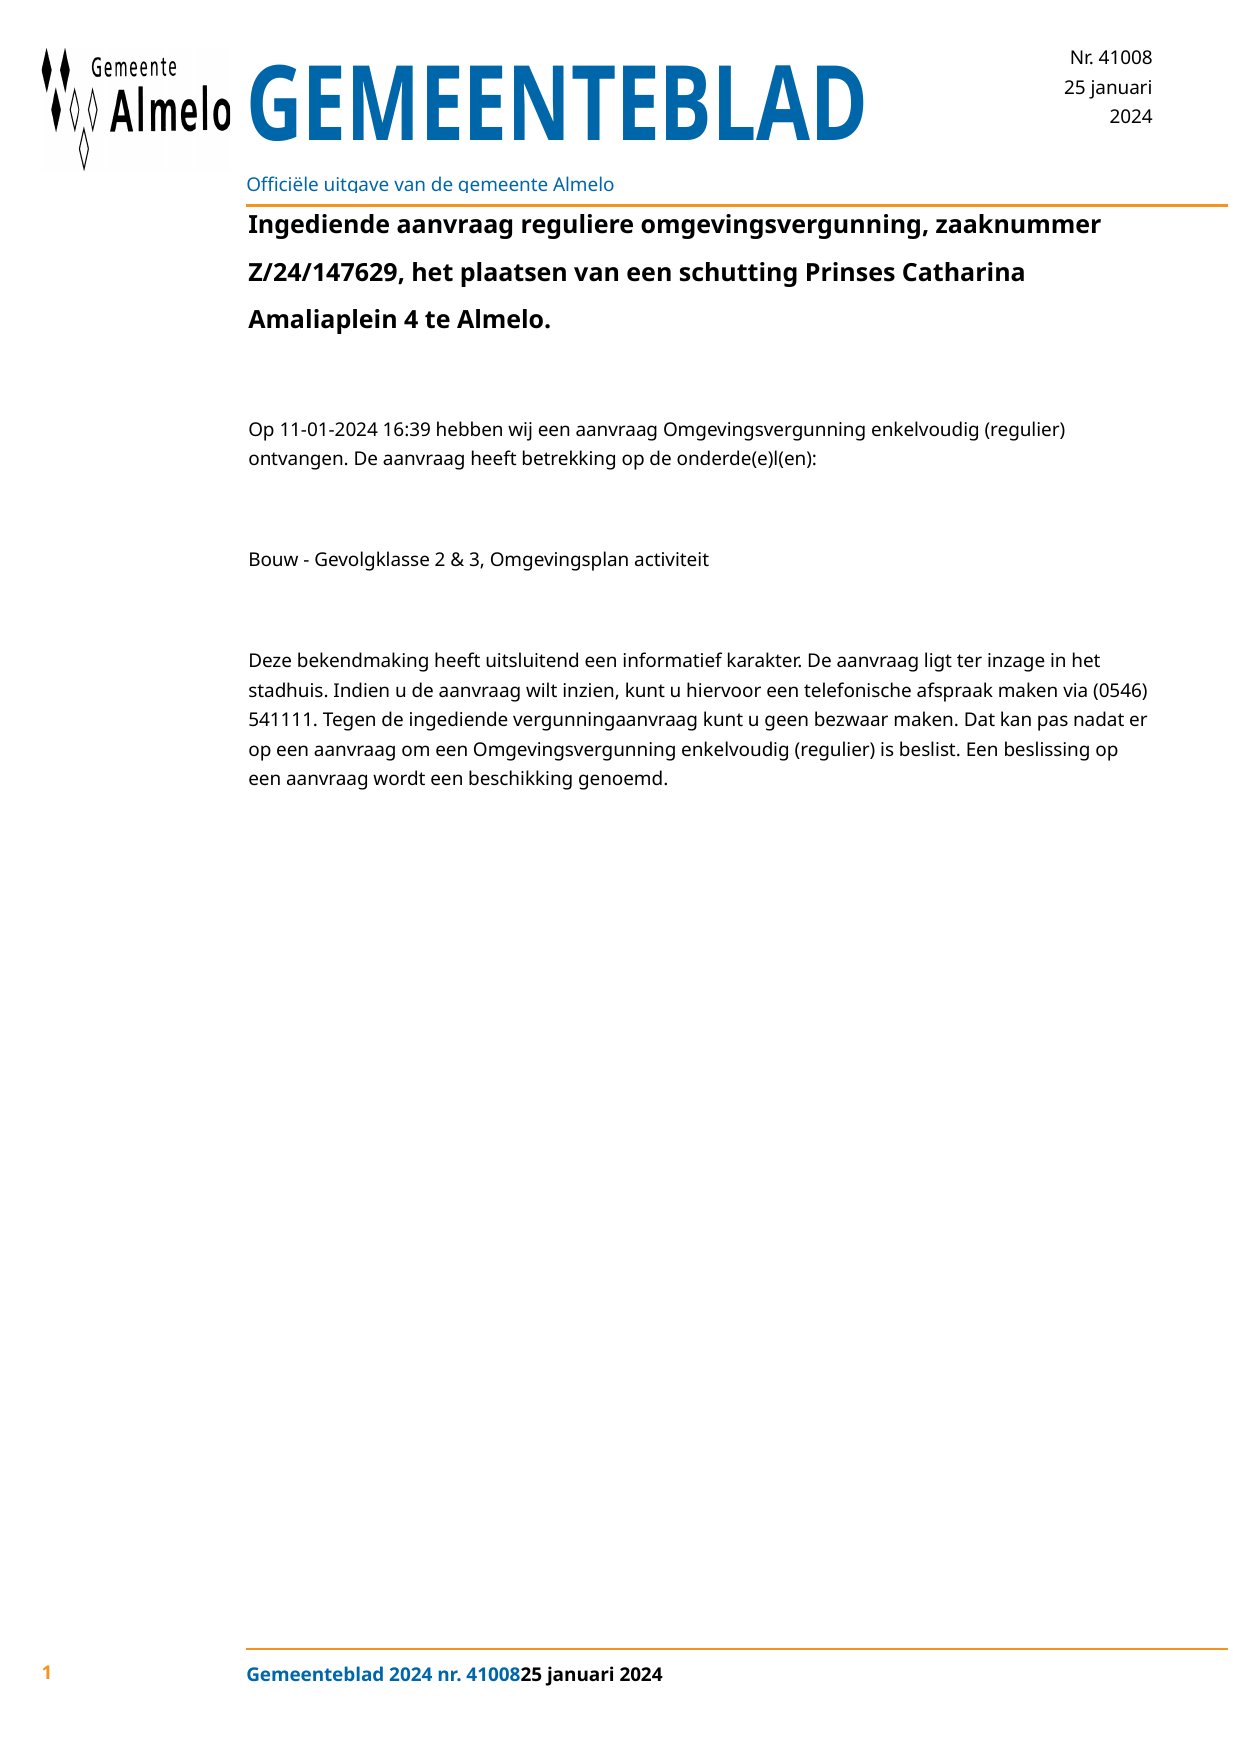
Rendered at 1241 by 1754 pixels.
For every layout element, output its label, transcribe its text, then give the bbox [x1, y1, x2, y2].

text Deze bekendmaking heeft uitsluitend een informatief karakter. De aanvraag ligt ter inzage in het stadhuis. Indien u de aanvraag wilt inzien, kunt u hiervoor een telefonische afspraak maken via (0546) 541111. Tegen de ingediende vergunningaanvraag kunt u geen bezwaar maken. Dat kan pas nadat er op een aanvraag om een Omgevingsvergunning enkelvoudig (regulier) is beslist. Een beslissing op een aanvraag wordt een beschikking genoemd. [248, 647, 1152, 791]
text Bouw - Gevolgklasse 2 & 3, Omgevingsplan activiteit [248, 546, 1152, 572]
text Ingediende aanvraag reguliere omgevingsvergunning, zaaknummer Z/24/147629, het plaatsen van een schutting Prinses Catharina Amaliaplein 4 te Almelo. [248, 207, 1152, 336]
picture [41, 47, 231, 172]
text Op 11-01-2024 16:39 hebben wij een aanvraag Omgevingsvergunning enkelvoudig (regulier) ontvangen. De aanvraag heeft betrekking op de onderde(e)l(en): [248, 416, 1152, 471]
